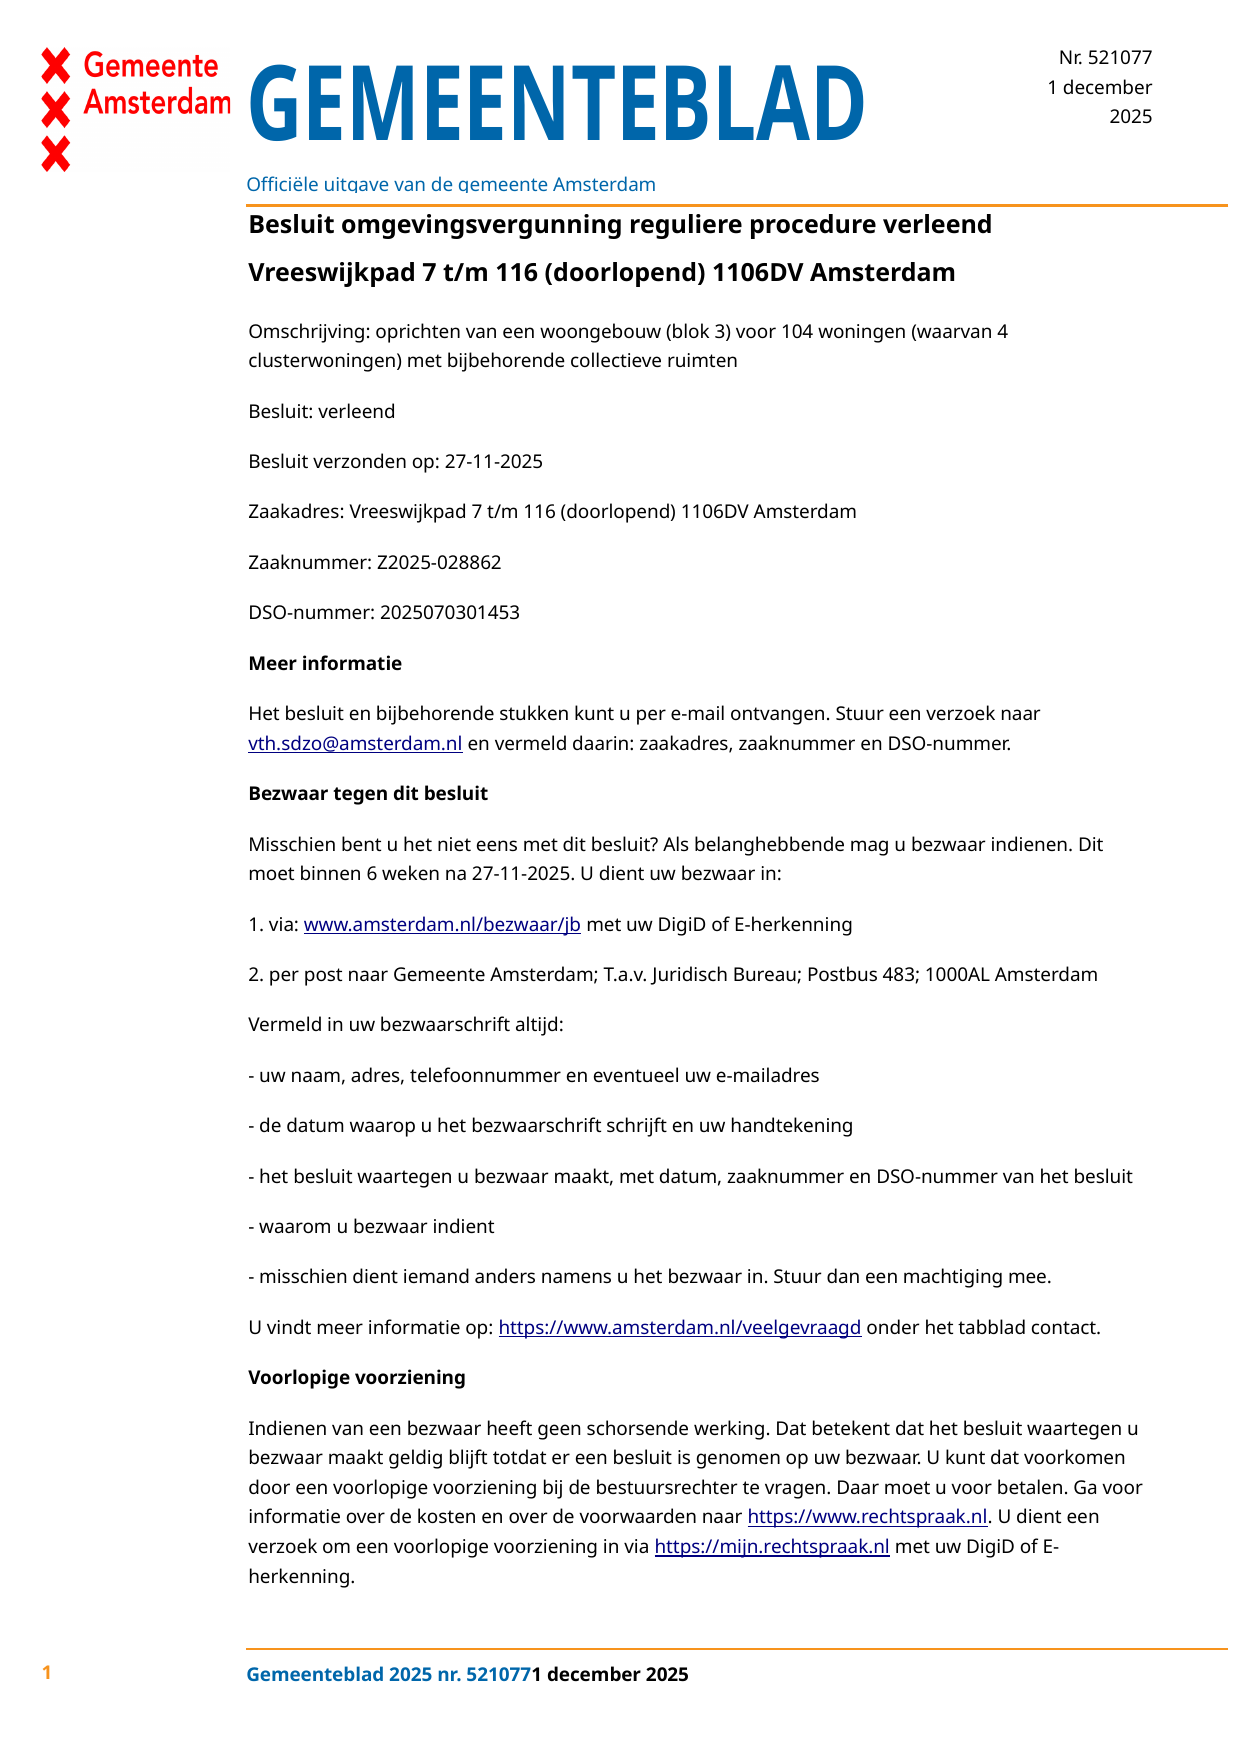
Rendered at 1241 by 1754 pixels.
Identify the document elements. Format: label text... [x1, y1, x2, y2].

text Meer informatie [248, 650, 1152, 676]
text 2. per post naar Gemeente Amsterdam; T.a.v. Juridisch Bureau; Postbus 483; 1000AL Amsterdam [248, 961, 1152, 987]
text Vermeld in uw bezwaarschrift altijd: [248, 1012, 1152, 1037]
text Indienen van een bezwaar heeft geen schorsende werking. Dat betekent dat het besluit waartegen u bezwaar maakt geldig blijft totdat er een besluit is genomen op uw bezwaar. U kunt dat voorkomen door een voorlopige voorziening bij de bestuursrechter te vragen. Daar moet u voor betalen. Ga voor informatie over de kosten en over de voorwaarden naar https://www.rechtspraak.nl. U dient een verzoek om een voorlopige voorziening in via https://mijn.rechtspraak.nl met uw DigiD of E-herkenning. [248, 1415, 1152, 1589]
text Besluit omgevingsvergunning reguliere procedure verleend Vreeswijkpad 7 t/m 116 (doorlopend) 1106DV Amsterdam [248, 207, 1152, 288]
text - misschien dient iemand anders namens u het bezwaar in. Stuur dan een machtiging mee. [248, 1264, 1152, 1289]
text - het besluit waartegen u bezwaar maakt, met datum, zaaknummer en DSO-nummer van het besluit [248, 1163, 1152, 1189]
text Voorlopige voorziening [248, 1364, 1152, 1390]
text - de datum waarop u het bezwaarschrift schrijft en uw handtekening [248, 1112, 1152, 1138]
text - uw naam, adres, telefoonnummer en eventueel uw e-mailadres [248, 1062, 1152, 1088]
text Besluit: verleend [248, 398, 1152, 424]
text 1. via: www.amsterdam.nl/bezwaar/jb met uw DigiD of E-herkenning [248, 911, 1152, 937]
text Besluit verzonden op: 27-11-2025 [248, 448, 1152, 474]
text DSO-nummer: 2025070301453 [248, 599, 1152, 625]
picture [41, 47, 231, 172]
text Misschien bent u het niet eens met dit besluit? Als belanghebbende mag u bezwaar indienen. Dit moet binnen 6 weken na 27-11-2025. U dient uw bezwaar in: [248, 831, 1152, 886]
text - waarom u bezwaar indient [248, 1213, 1152, 1239]
text U vindt meer informatie op: https://www.amsterdam.nl/veelgevraagd onder het tabblad contact. [248, 1314, 1152, 1340]
text Het besluit en bijbehorende stukken kunt u per e-mail ontvangen. Stuur een verzoek naar vth.sdzo@amsterdam.nl en vermeld daarin: zaakadres, zaaknummer en DSO-nummer. [248, 700, 1152, 756]
text Zaakadres: Vreeswijkpad 7 t/m 116 (doorlopend) 1106DV Amsterdam [248, 499, 1152, 524]
text Bezwaar tegen dit besluit [248, 780, 1152, 806]
text Zaaknummer: Z2025-028862 [248, 549, 1152, 575]
text Omschrijving: oprichten van een woongebouw (blok 3) voor 104 woningen (waarvan 4 clusterwoningen) met bijbehorende collectieve ruimten [248, 318, 1152, 373]
